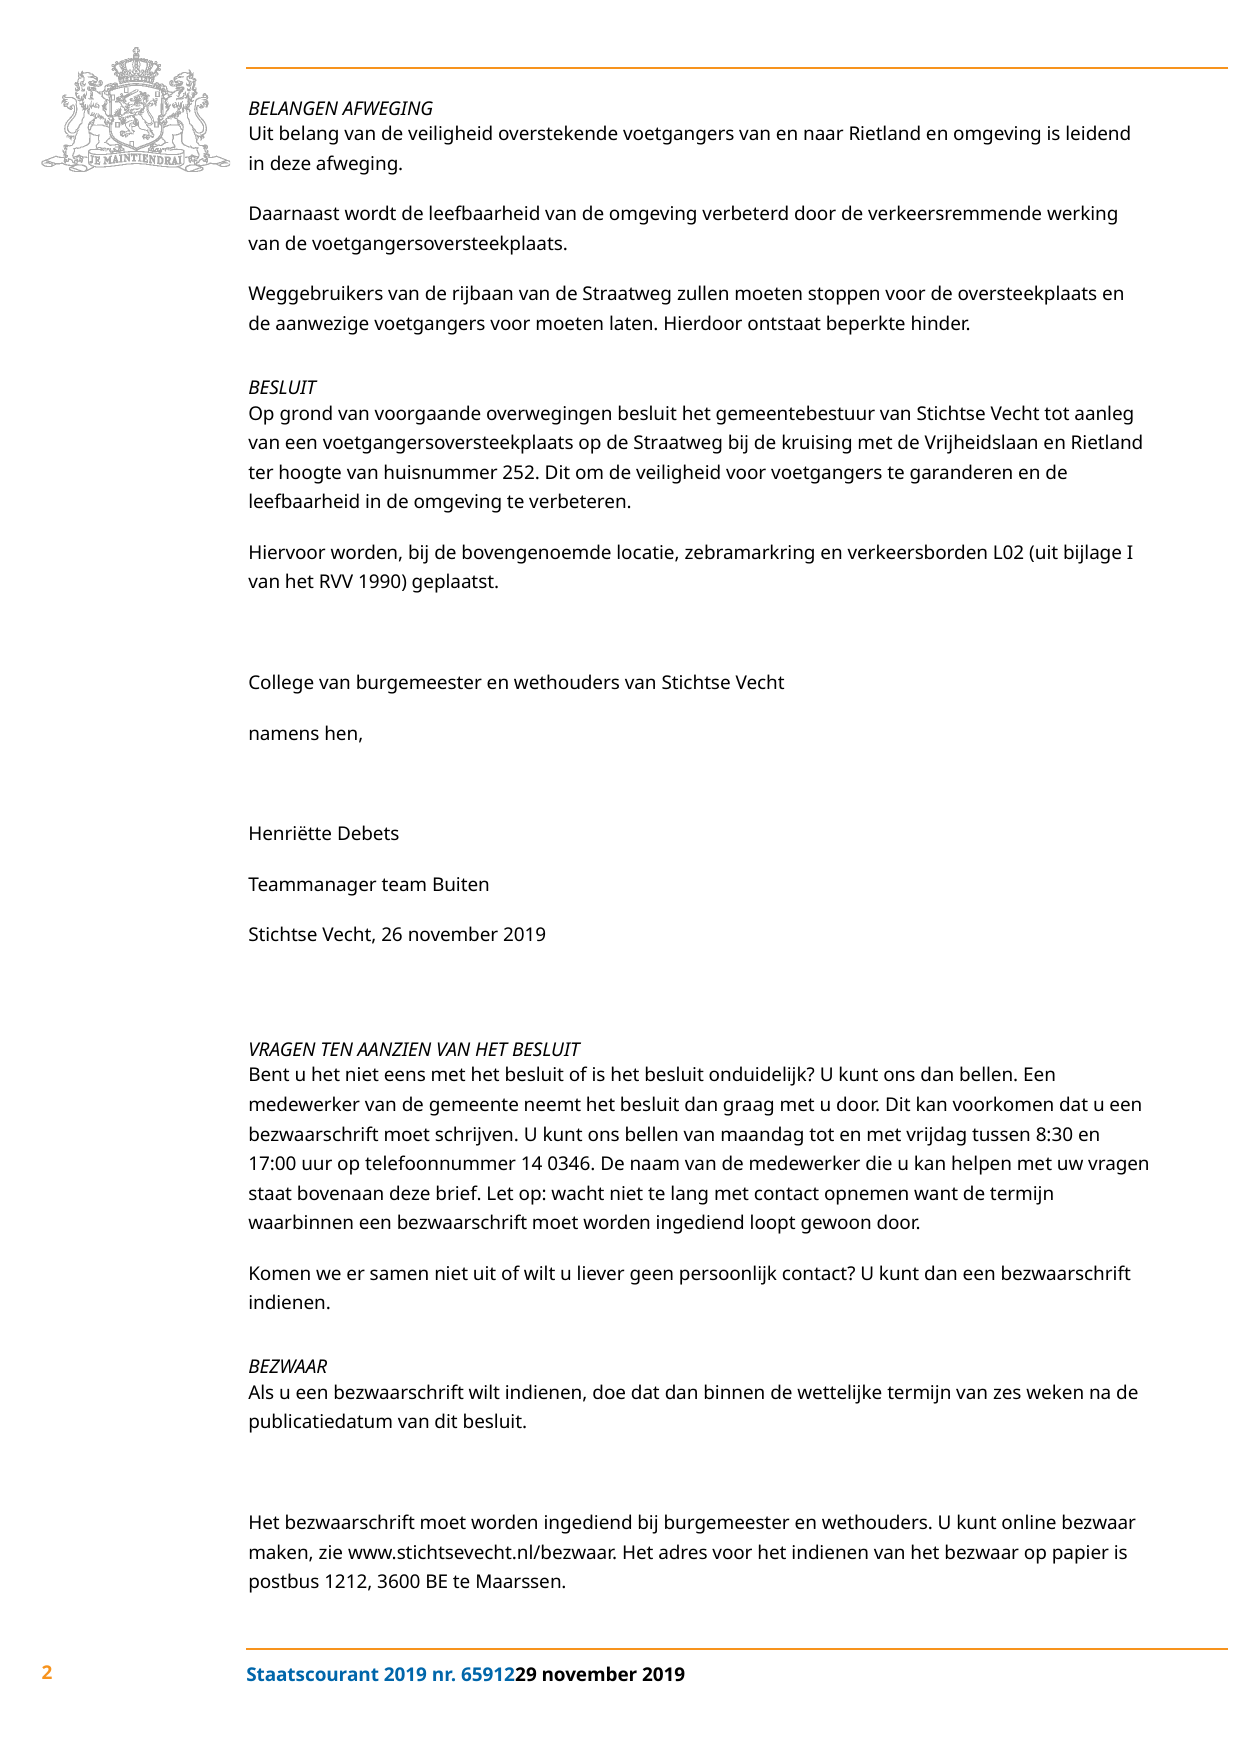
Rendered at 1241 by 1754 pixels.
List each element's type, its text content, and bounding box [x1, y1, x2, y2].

text VRAGEN TEN AANZIEN VAN HET BESLUIT [248, 1036, 1152, 1062]
text Komen we er samen niet uit of wilt u liever geen persoonlijk contact? U kunt dan een bezwaarschrift indienen. [248, 1260, 1152, 1315]
text BELANGEN AFWEGING [248, 95, 1152, 121]
text Hiervoor worden, bij de bovengenoemde locatie, zebramarkring en verkeersborden L02 (uit bijlage I van het RVV 1990) geplaatst. [248, 539, 1152, 594]
text BEZWAAR [248, 1353, 1152, 1379]
text Teammanager team Buiten [248, 871, 1152, 897]
text Henriëtte Debets [248, 821, 1152, 846]
text Daarnaast wordt de leefbaarheid van de omgeving verbeterd door de verkeersremmende werking van de voetgangersoversteekplaats. [248, 201, 1152, 256]
text Stichtse Vecht, 26 november 2019 [248, 921, 1152, 947]
text Het bezwaarschrift moet worden ingediend bij burgemeester en wethouders. U kunt online bezwaar maken, zie www.stichtsevecht.nl/bezwaar. Het adres voor het indienen van het bezwaar op papier is postbus 1212, 3600 BE te Maarssen. [248, 1509, 1152, 1594]
text Op grond van voorgaande overwegingen besluit het gemeentebestuur van Stichtse Vecht tot aanleg van een voetgangersoversteekplaats op de Straatweg bij de kruising met de Vrijheidslaan en Rietland ter hoogte van huisnummer 252. Dit om de veiligheid voor voetgangers te garanderen en de leefbaarheid in de omgeving te verbeteren. [248, 400, 1152, 514]
text Weggebruikers van de rijbaan van de Straatweg zullen moeten stoppen voor de oversteekplaats en de aanwezige voetgangers voor moeten laten. Hierdoor ontstaat beperkte hinder. [248, 281, 1152, 336]
text Als u een bezwaarschrift wilt indienen, doe dat dan binnen de wettelijke termijn van zes weken na de publicatiedatum van dit besluit. [248, 1379, 1152, 1434]
text Bent u het niet eens met het besluit of is het besluit onduidelijk? U kunt ons dan bellen. Een medewerker van de gemeente neemt het besluit dan graag met u door. Dit kan voorkomen dat u een bezwaarschrift moet schrijven. U kunt ons bellen van maandag tot en met vrijdag tussen 8:30 en 17:00 uur op telefoonnummer 14 0346. De naam van de medewerker die u kan helpen met uw vragen staat bovenaan deze brief. Let op: wacht niet te lang met contact opnemen want de termijn waarbinnen een bezwaarschrift moet worden ingediend loopt gewoon door. [248, 1062, 1152, 1235]
text Uit belang van de veiligheid overstekende voetgangers van en naar Rietland en omgeving is leidend in deze afweging. [248, 121, 1152, 176]
text BESLUIT [248, 374, 1152, 400]
text College van burgemeester en wethouders van Stichtse Vecht [248, 669, 1152, 695]
text namens hen, [248, 720, 1152, 746]
picture [41, 47, 231, 172]
